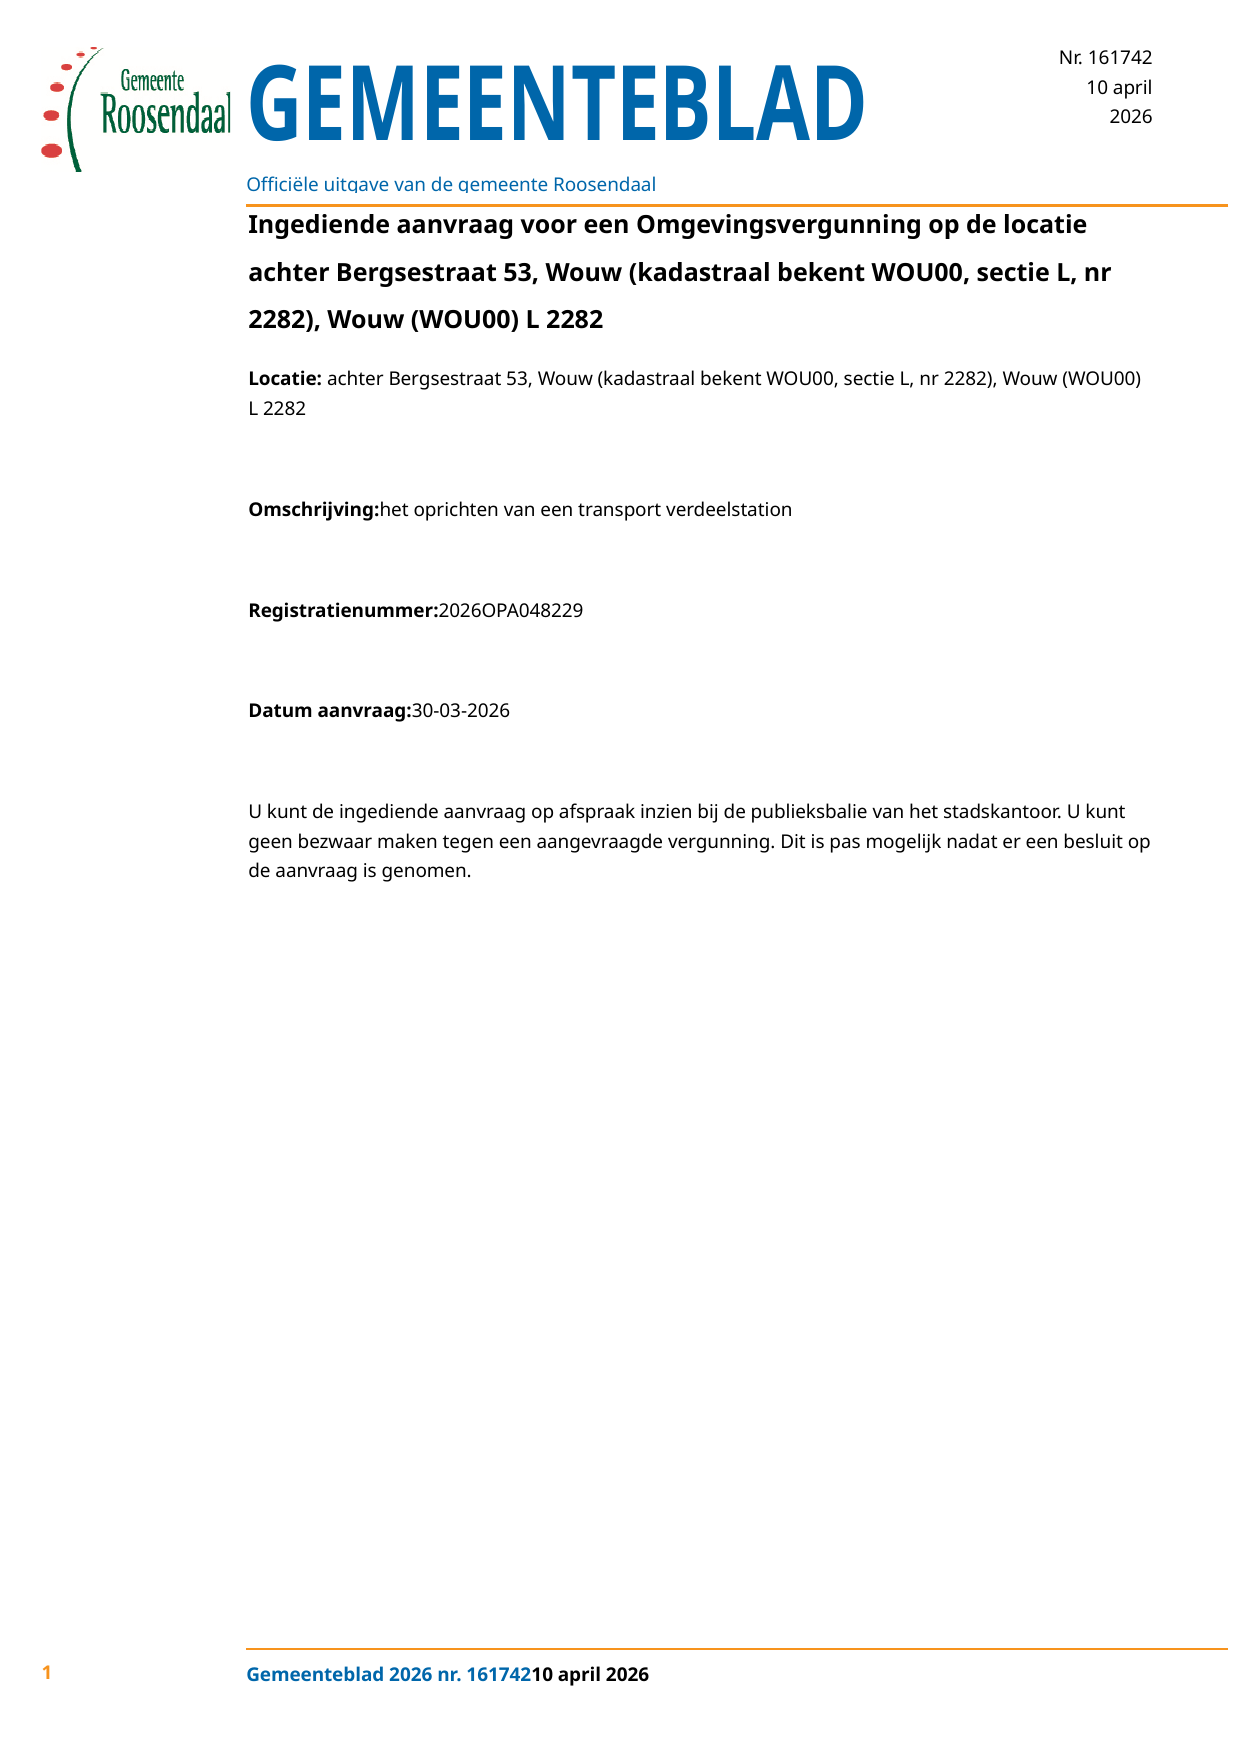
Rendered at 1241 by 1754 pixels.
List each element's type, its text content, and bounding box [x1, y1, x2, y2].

text Registratienummer:2026OPA048229 [248, 597, 1152, 622]
text Omschrijving:het oprichten van een transport verdeelstation [248, 496, 1152, 522]
text Ingediende aanvraag voor een Omgevingsvergunning op de locatie achter Bergsestraat 53, Wouw (kadastraal bekent WOU00, sectie L, nr 2282), Wouw (WOU00) L 2282 [248, 207, 1152, 336]
text U kunt de ingediende aanvraag op afspraak inzien bij de publieksbalie van het stadskantoor. U kunt geen bezwaar maken tegen een aangevraagde vergunning. Dit is pas mogelijk nadat er een besluit op de aanvraag is genomen. [248, 798, 1152, 883]
picture [41, 47, 231, 172]
text Locatie: achter Bergsestraat 53, Wouw (kadastraal bekent WOU00, sectie L, nr 2282), Wouw (WOU00) L 2282 [248, 366, 1152, 421]
text Datum aanvraag:30-03-2026 [248, 698, 1152, 723]
